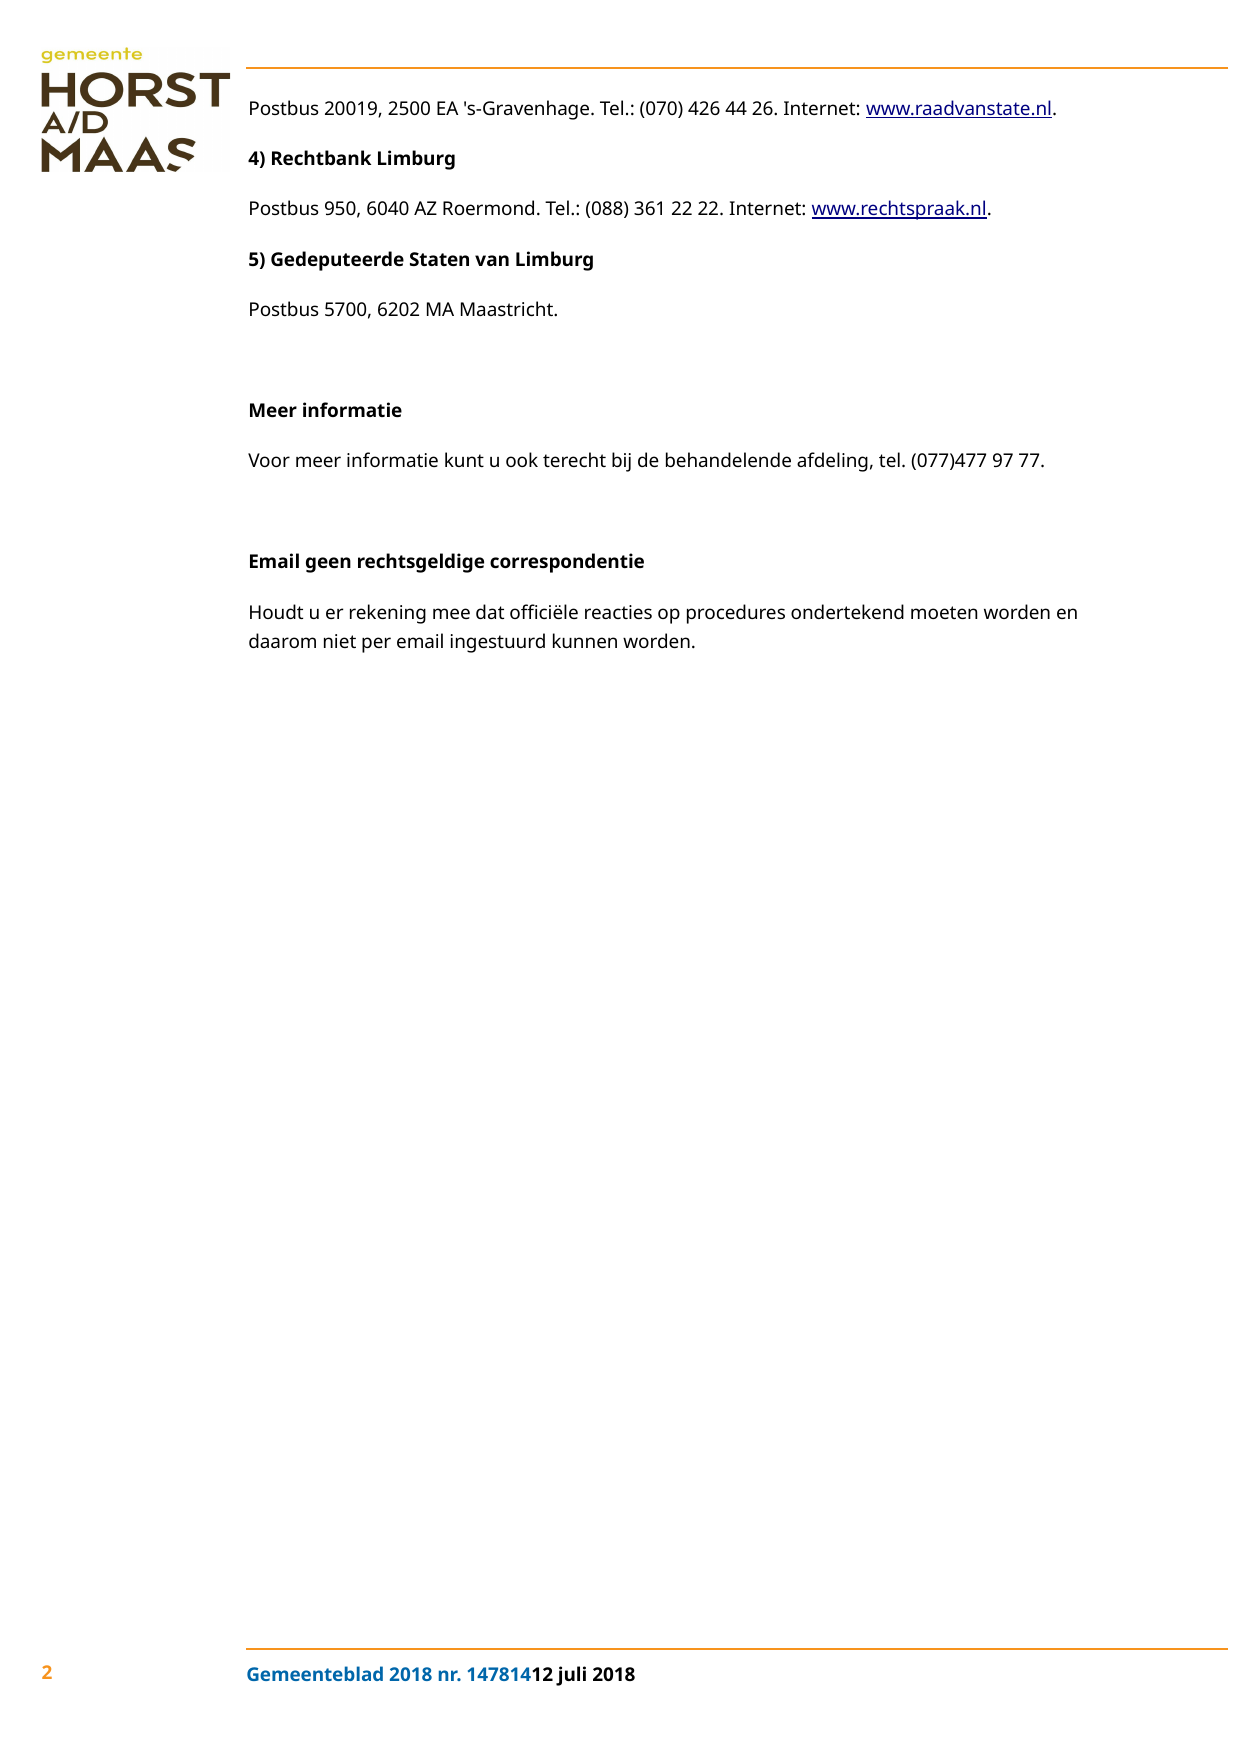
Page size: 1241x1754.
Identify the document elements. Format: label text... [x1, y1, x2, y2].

text 5) Gedeputeerde Staten van Limburg [248, 246, 1152, 272]
text Meer informatie [248, 397, 1152, 423]
picture [41, 47, 231, 172]
text 4) Rechtbank Limburg [248, 145, 1152, 171]
text Voor meer informatie kunt u ook terecht bij de behandelende afdeling, tel. (077)477 97 77. [248, 448, 1152, 473]
text Email geen rechtsgeldige correspondentie [248, 548, 1152, 574]
text Postbus 20019, 2500 EA 's-Gravenhage. Tel.: (070) 426 44 26. Internet: www.raadvanstate.nl. [248, 95, 1152, 121]
text Houdt u er rekening mee dat officiële reacties op procedures ondertekend moeten worden en daarom niet per email ingestuurd kunnen worden. [248, 599, 1152, 654]
text Postbus 950, 6040 AZ Roermond. Tel.: (088) 361 22 22. Internet: www.rechtspraak.nl. [248, 196, 1152, 221]
text Postbus 5700, 6202 MA Maastricht. [248, 296, 1152, 322]
